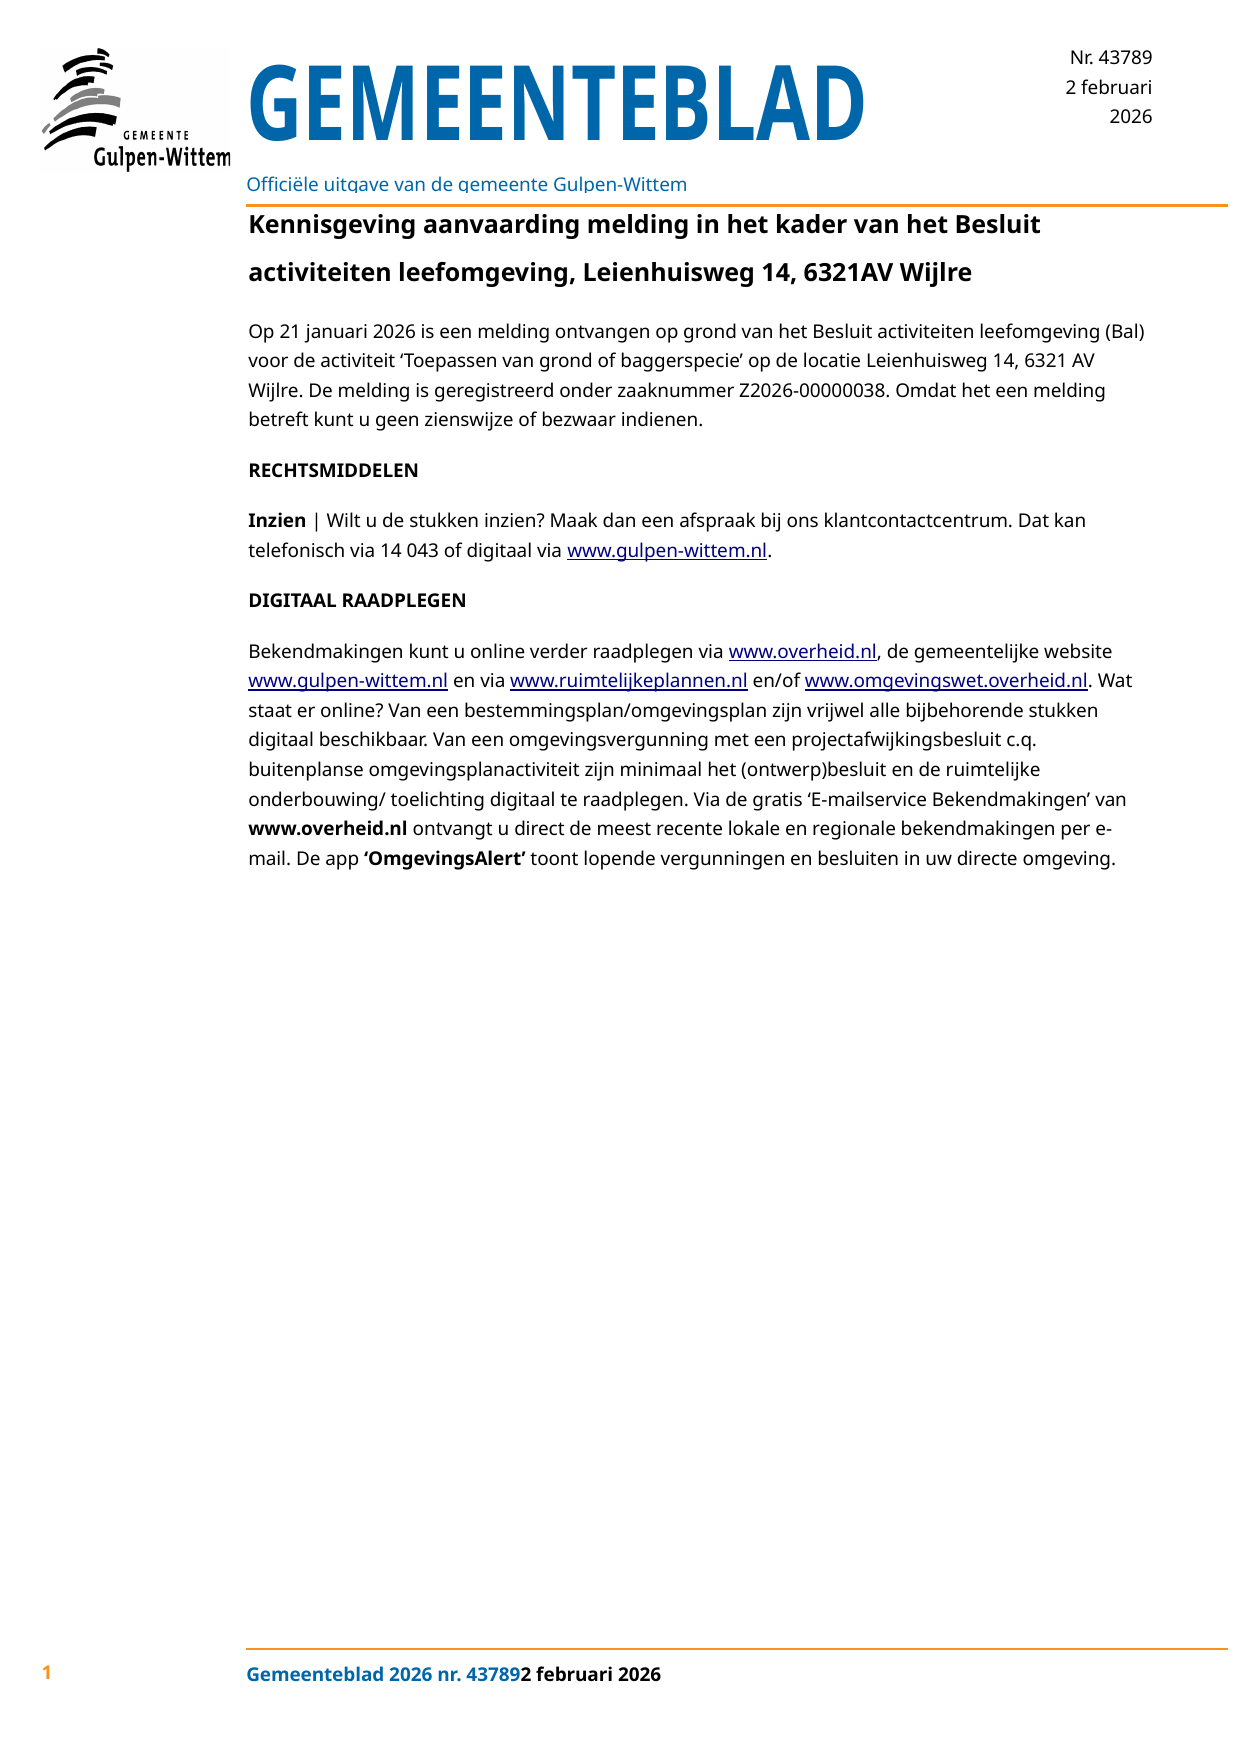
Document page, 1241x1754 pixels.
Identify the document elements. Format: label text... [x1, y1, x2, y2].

text DIGITAAL RAADPLEGEN [248, 587, 1152, 613]
text Bekendmakingen kunt u online verder raadplegen via www.overheid.nl, de gemeentelijke website www.gulpen-wittem.nl en via www.ruimtelijkeplannen.nl en/of www.omgevingswet.overheid.nl. Wat staat er online? Van een bestemmingsplan/omgevingsplan zijn vrijwel alle bijbehorende stukken digitaal beschikbaar. Van een omgevingsvergunning met een projectafwijkingsbesluit c.q. buitenplanse omgevingsplanactiviteit zijn minimaal het (ontwerp)besluit en de ruimtelijke onderbouwing/ toelichting digitaal te raadplegen. Via de gratis ‘E-mailservice Bekendmakingen’ van www.overheid.nl ontvangt u direct de meest recente lokale en regionale bekendmakingen per e-mail. De app ‘OmgevingsAlert’ toont lopende vergunningen en besluiten in uw directe omgeving. [248, 638, 1152, 871]
text RECHTSMIDDELEN [248, 457, 1152, 483]
text Kennisgeving aanvaarding melding in het kader van het Besluit activiteiten leefomgeving, Leienhuisweg 14, 6321AV Wijlre [248, 207, 1152, 288]
text Op 21 januari 2026 is een melding ontvangen op grond van het Besluit activiteiten leefomgeving (Bal) voor de activiteit ‘Toepassen van grond of baggerspecie’ op de locatie Leienhuisweg 14, 6321 AV Wijlre. De melding is geregistreerd onder zaaknummer Z2026-00000038. Omdat het een melding betreft kunt u geen zienswijze of bezwaar indienen. [248, 318, 1152, 432]
picture [41, 47, 231, 172]
text Inzien | Wilt u de stukken inzien? Maak dan een afspraak bij ons klantcontactcentrum. Dat kan telefonisch via 14 043 of digitaal via www.gulpen-wittem.nl. [248, 507, 1152, 563]
